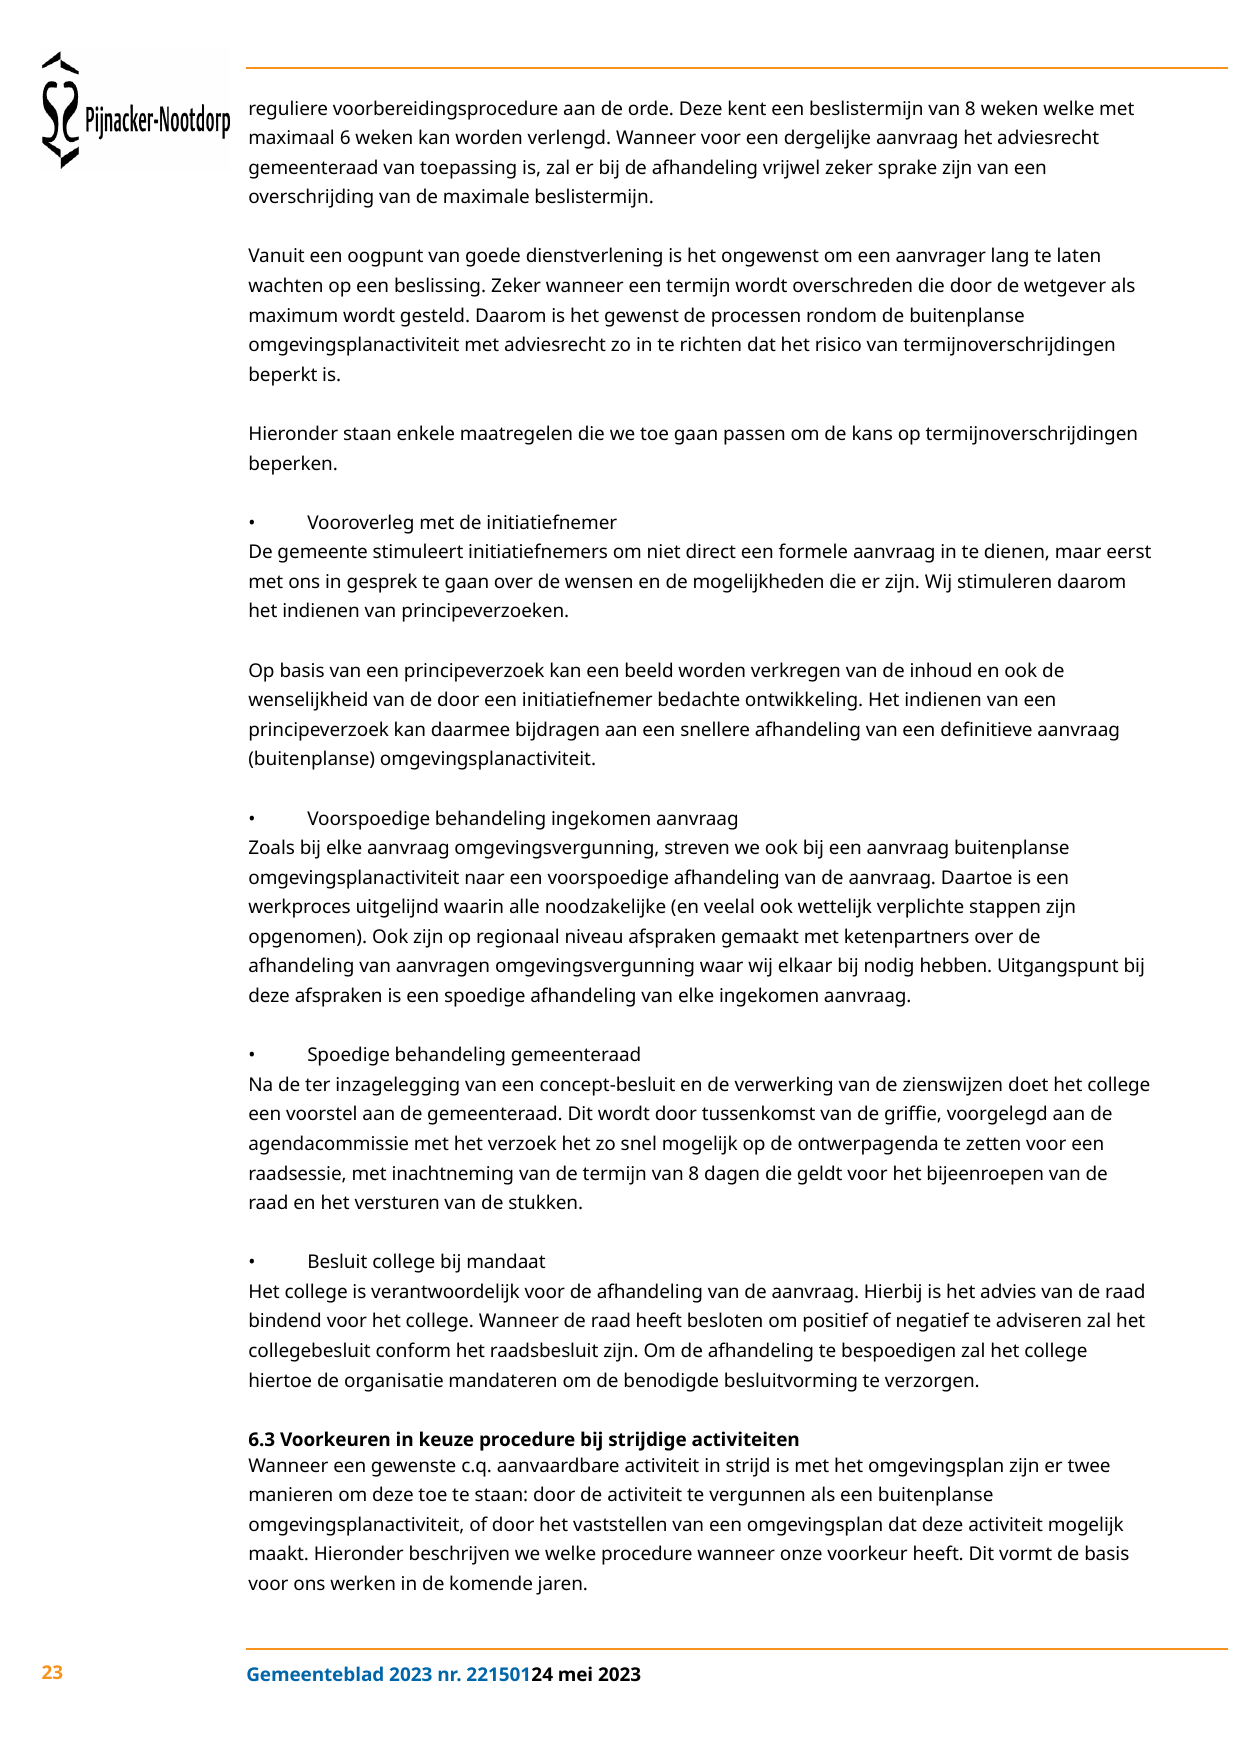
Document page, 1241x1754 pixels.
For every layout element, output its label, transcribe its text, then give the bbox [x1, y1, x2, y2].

text Zoals bij elke aanvraag omgevingsvergunning, streven we ook bij een aanvraag buitenplanse omgevingsplanactiviteit naar een voorspoedige afhandeling van de aanvraag. Daartoe is een werkproces uitgelijnd waarin alle noodzakelijke (en veelal ook wettelijk verplichte stappen zijn opgenomen). Ook zijn op regionaal niveau afspraken gemaakt met ketenpartners over de afhandeling van aanvragen omgevingsvergunning waar wij elkaar bij nodig hebben. Uitgangspunt bij deze afspraken is een spoedige afhandeling van elke ingekomen aanvraag. [248, 834, 1152, 1008]
list Voorspoedige behandeling ingekomen aanvraag [248, 805, 1152, 831]
text Hieronder staan enkele maatregelen die we toe gaan passen om de kans op termijnoverschrijdingen beperken. [248, 420, 1152, 476]
text Op basis van een principeverzoek kan een beeld worden verkregen van de inhoud en ook de wenselijkheid van de door een initiatiefnemer bedachte ontwikkeling. Het indienen van een principeverzoek kan daarmee bijdragen aan een snellere afhandeling van een definitieve aanvraag (buitenplanse) omgevingsplanactiviteit. [248, 657, 1152, 771]
text Na de ter inzagelegging van een concept-besluit en de verwerking van de zienswijzen doet het college een voorstel aan de gemeenteraad. Dit wordt door tussenkomst van de griffie, voorgelegd aan de agendacommissie met het verzoek het zo snel mogelijk op de ontwerpagenda te zetten voor een raadsessie, met inachtneming van de termijn van 8 dagen die geldt voor het bijeenroepen van de raad en het versturen van de stukken. [248, 1071, 1152, 1215]
picture [41, 47, 231, 172]
text reguliere voorbereidingsprocedure aan de orde. Deze kent een beslistermijn van 8 weken welke met maximaal 6 weken kan worden verlengd. Wanneer voor een dergelijke aanvraag het adviesrecht gemeenteraad van toepassing is, zal er bij de afhandeling vrijwel zeker sprake zijn van een overschrijding van de maximale beslistermijn. [248, 95, 1152, 209]
text Vanuit een oogpunt van goede dienstverlening is het ongewenst om een aanvrager lang te laten wachten op een beslissing. Zeker wanneer een termijn wordt overschreden die door de wetgever als maximum wordt gesteld. Daarom is het gewenst de processen rondom de buitenplanse omgevingsplanactiviteit met adviesrecht zo in te richten dat het risico van termijnoverschrijdingen beperkt is. [248, 243, 1152, 387]
text Wanneer een gewenste c.q. aanvaardbare activiteit in strijd is met het omgevingsplan zijn er twee manieren om deze toe te staan: door de activiteit te vergunnen als een buitenplanse omgevingsplanactiviteit, of door het vaststellen van een omgevingsplan dat deze activiteit mogelijk maakt. Hieronder beschrijven we welke procedure wanneer onze voorkeur heeft. Dit vormt de basis voor ons werken in de komende jaren. [248, 1452, 1152, 1596]
text Het college is verantwoordelijk voor de afhandeling van de aanvraag. Hierbij is het advies van de raad bindend voor het college. Wanneer de raad heeft besloten om positief of negatief te adviseren zal het collegebesluit conform het raadsbesluit zijn. Om de afhandeling te bespoedigen zal het college hiertoe de organisatie mandateren om de benodigde besluitvorming te verzorgen. [248, 1278, 1152, 1393]
text De gemeente stimuleert initiatiefnemers om niet direct een formele aanvraag in te dienen, maar eerst met ons in gesprek te gaan over de wensen en de mogelijkheden die er zijn. Wij stimuleren daarom het indienen van principeverzoeken. [248, 538, 1152, 623]
list Besluit college bij mandaat [248, 1248, 1152, 1274]
list Spoedige behandeling gemeenteraad [248, 1041, 1152, 1067]
list Vooroverleg met de initiatiefnemer [248, 509, 1152, 535]
text 6.3 Voorkeuren in keuze procedure bij strijdige activiteiten [248, 1426, 1152, 1452]
